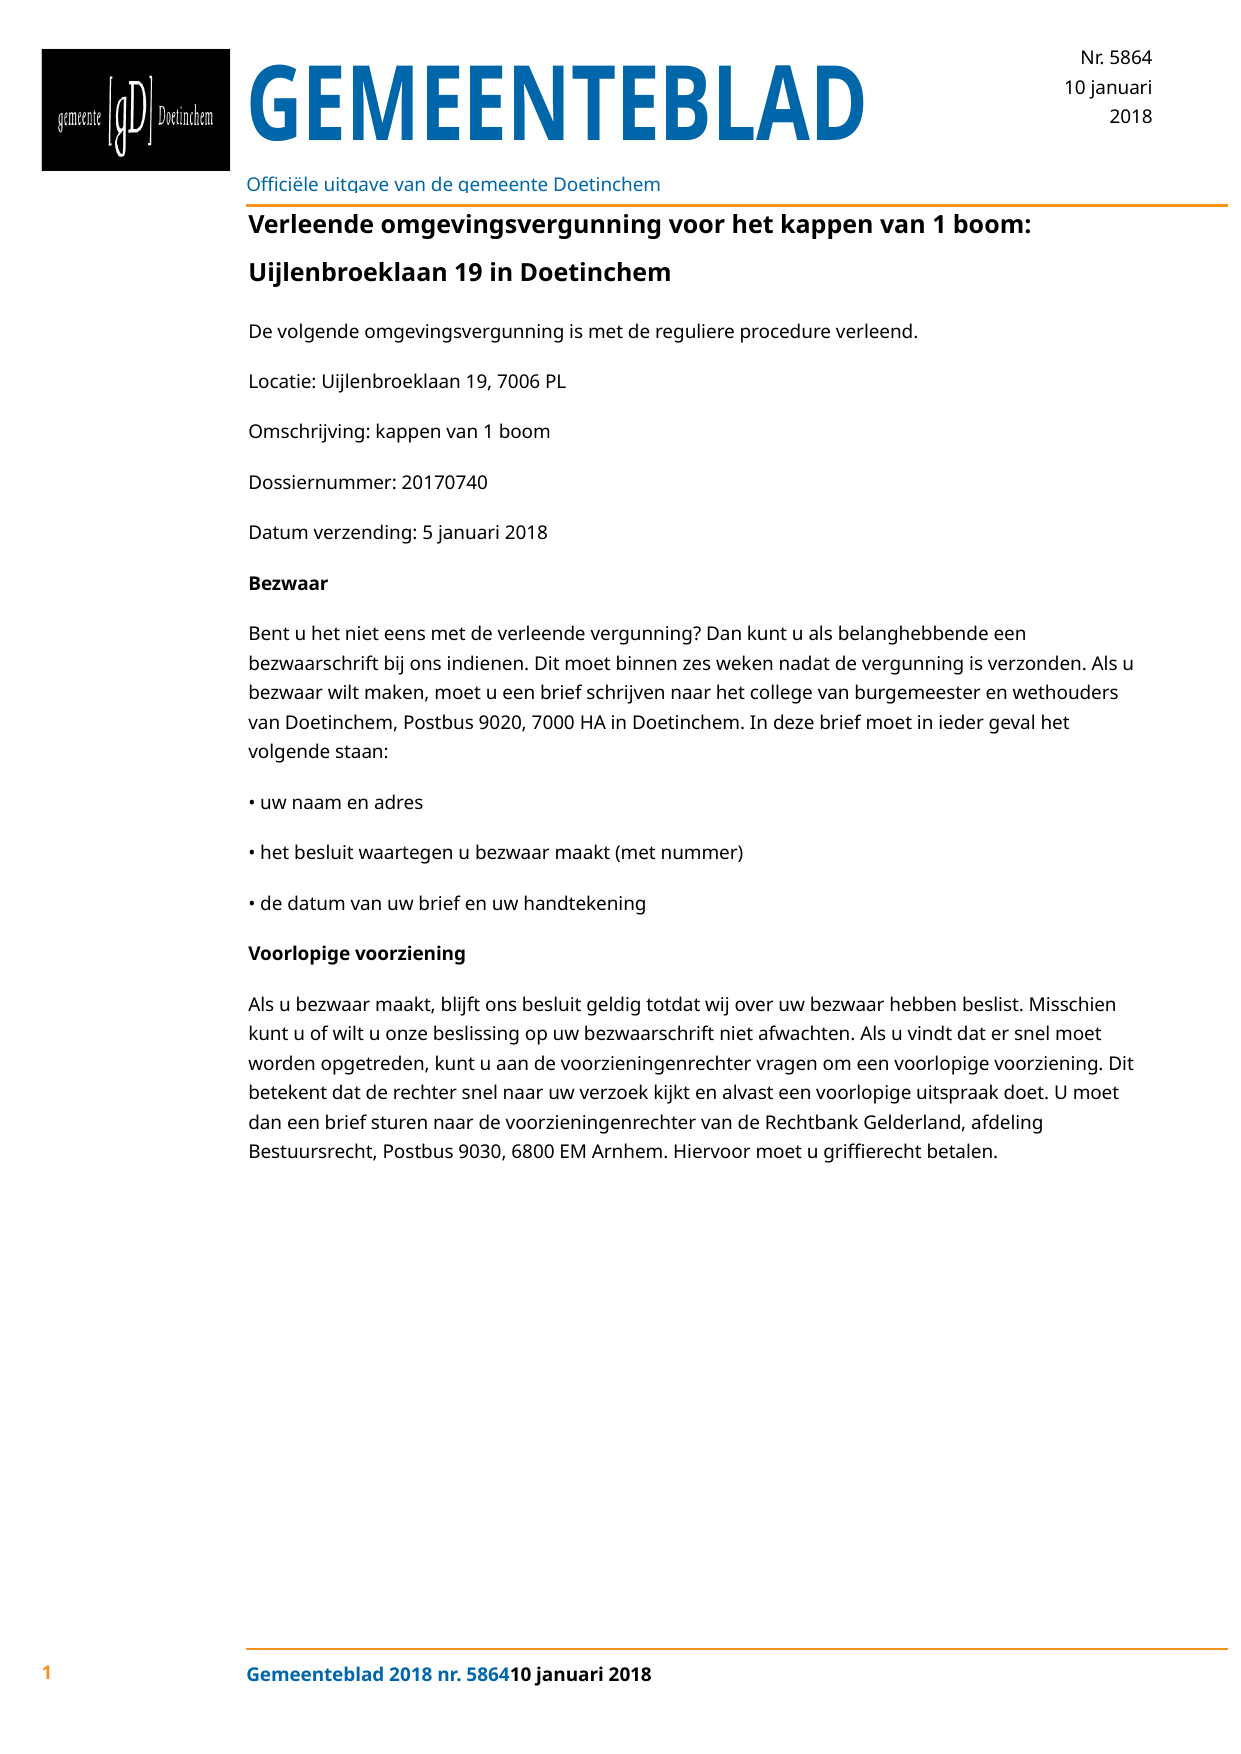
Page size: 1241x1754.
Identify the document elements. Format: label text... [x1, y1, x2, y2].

text Verleende omgevingsvergunning voor het kappen van 1 boom: Uijlenbroeklaan 19 in Doetinchem [248, 207, 1152, 288]
text Voorlopige voorziening [248, 940, 1152, 966]
text • het besluit waartegen u bezwaar maakt (met nummer) [248, 839, 1152, 865]
picture [41, 47, 231, 172]
text Datum verzending: 5 januari 2018 [248, 519, 1152, 545]
text Als u bezwaar maakt, blijft ons besluit geldig totdat wij over uw bezwaar hebben beslist. Misschien kunt u of wilt u onze beslissing op uw bezwaarschrift niet afwachten. Als u vindt dat er snel moet worden opgetreden, kunt u aan de voorzieningenrechter vragen om een voorlopige voorziening. Dit betekent dat de rechter snel naar uw verzoek kijkt en alvast een voorlopige uitspraak doet. U moet dan een brief sturen naar de voorzieningenrechter van de Rechtbank Gelderland, afdeling Bestuursrecht, Postbus 9030, 6800 EM Arnhem. Hiervoor moet u griffierecht betalen. [248, 991, 1152, 1164]
text • uw naam en adres [248, 789, 1152, 815]
text Locatie: Uijlenbroeklaan 19, 7006 PL [248, 368, 1152, 394]
text Bezwaar [248, 570, 1152, 596]
text • de datum van uw brief en uw handtekening [248, 890, 1152, 916]
text Dossiernummer: 20170740 [248, 469, 1152, 495]
text Bent u het niet eens met de verleende vergunning? Dan kunt u als belanghebbende een bezwaarschrift bij ons indienen. Dit moet binnen zes weken nadat de vergunning is verzonden. Als u bezwaar wilt maken, moet u een brief schrijven naar het college van burgemeester en wethouders van Doetinchem, Postbus 9020, 7000 HA in Doetinchem. In deze brief moet in ieder geval het volgende staan: [248, 620, 1152, 764]
text De volgende omgevingsvergunning is met de reguliere procedure verleend. [248, 318, 1152, 344]
text Omschrijving: kappen van 1 boom [248, 419, 1152, 444]
